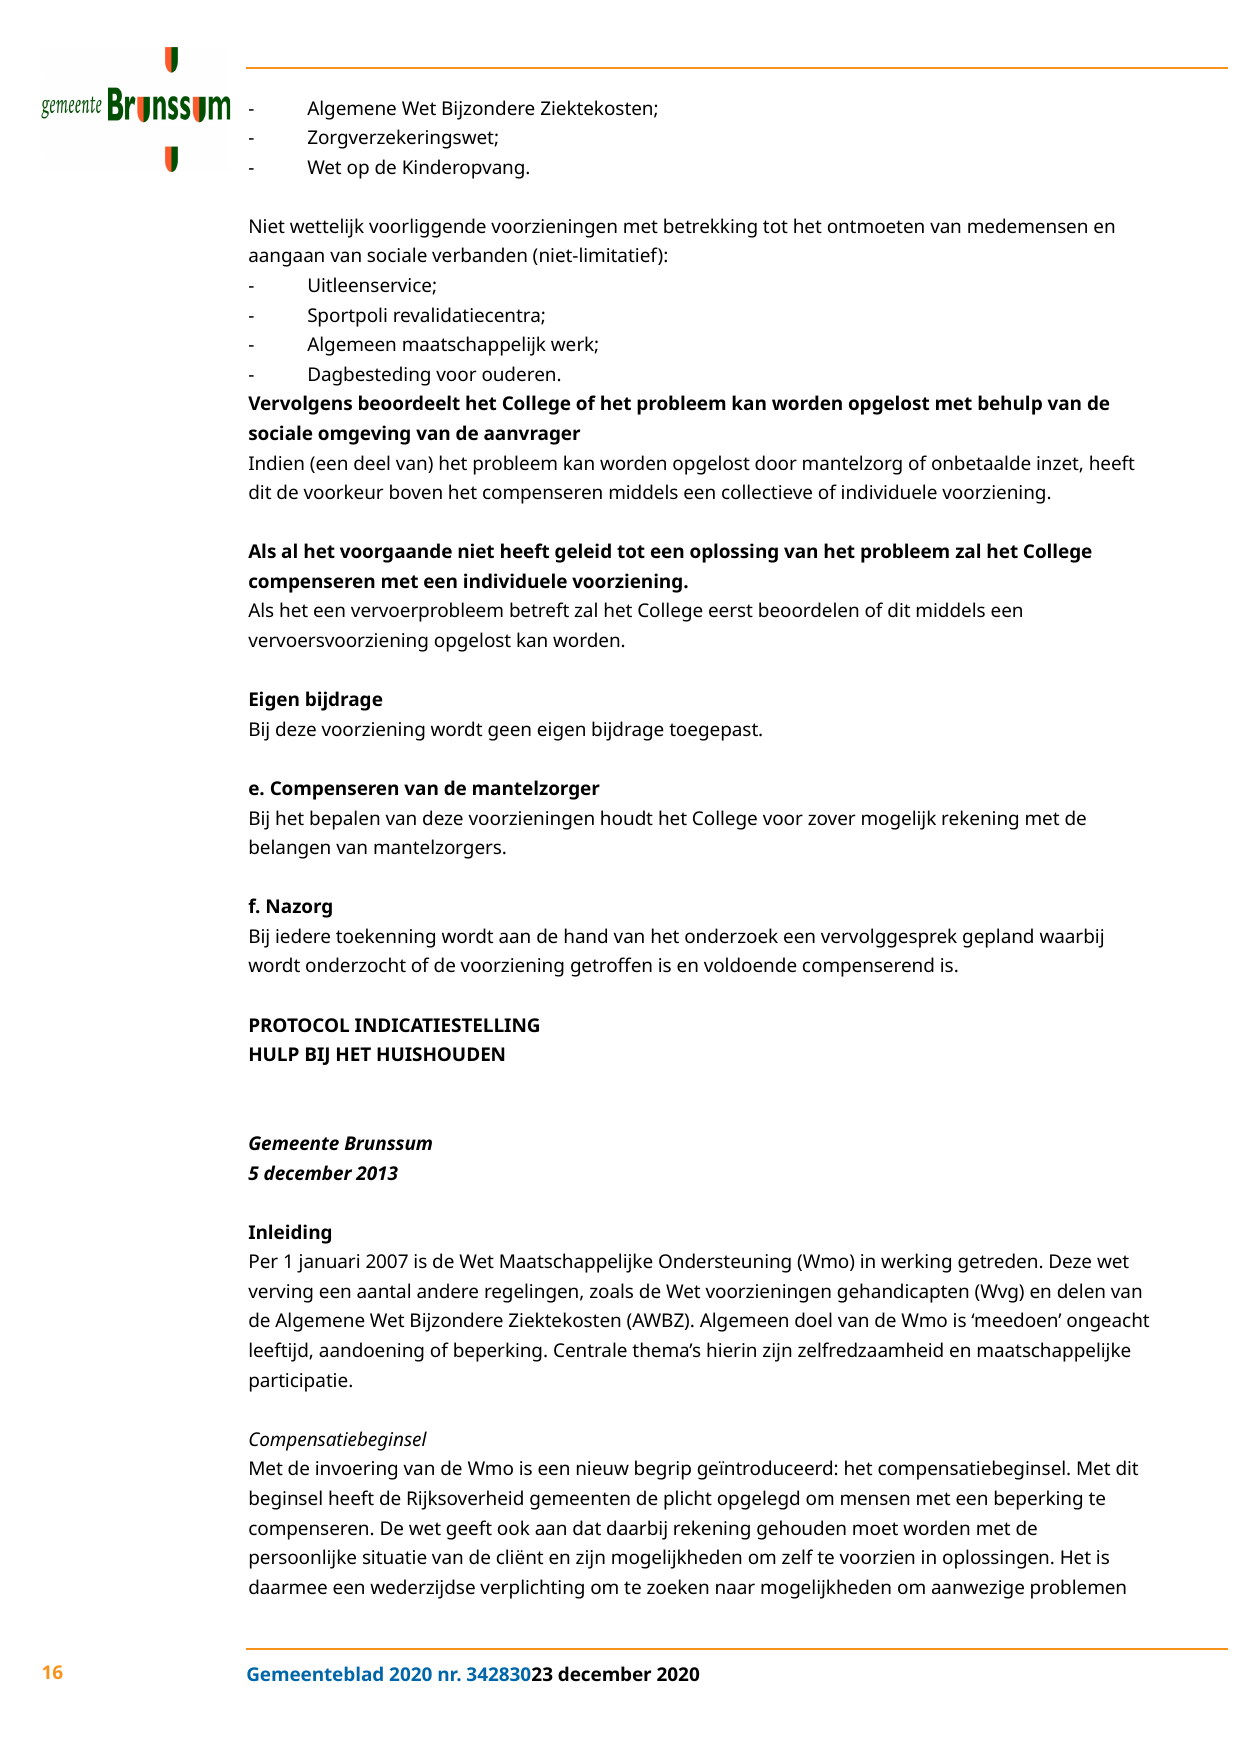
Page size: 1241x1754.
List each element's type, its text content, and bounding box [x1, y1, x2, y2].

text Inleiding [248, 1219, 1152, 1245]
text Eigen bijdrage [248, 686, 1152, 712]
text f. Nazorg [248, 893, 1152, 919]
text Bij het bepalen van deze voorzieningen houdt het College voor zover mogelijk rekening met de belangen van mantelzorgers. [248, 805, 1152, 860]
text Als het een vervoerprobleem betreft zal het College eerst beoordelen of dit middels een vervoersvoorziening opgelost kan worden. [248, 598, 1152, 653]
text Niet wettelijk voorliggende voorzieningen met betrekking tot het ontmoeten van medemensen en aangaan van sociale verbanden (niet-limitatief): [248, 213, 1152, 268]
picture [41, 47, 231, 172]
text Vervolgens beoordeelt het College of het probleem kan worden opgelost met behulp van de sociale omgeving van de aanvrager [248, 391, 1152, 446]
list Dagbesteding voor ouderen. [248, 361, 1152, 387]
text Met de invoering van de Wmo is een nieuw begrip geïntroduceerd: het compensatiebeginsel. Met dit beginsel heeft de Rijksoverheid gemeenten de plicht opgelegd om mensen met een beperking te compenseren. De wet geeft ook aan dat daarbij rekening gehouden moet worden met de persoonlijke situatie van de cliënt en zijn mogelijkheden om zelf te voorzien in oplossingen. Het is daarmee een wederzijdse verplichting om te zoeken naar mogelijkheden om aanwezige problemen [248, 1456, 1152, 1600]
list Zorgverzekeringswet; [248, 124, 1152, 150]
list Uitleenservice; [248, 272, 1152, 298]
text PROTOCOL INDICATIESTELLING [248, 1012, 1152, 1038]
list Algemeen maatschappelijk werk; [248, 331, 1152, 357]
text Indien (een deel van) het probleem kan worden opgelost door mantelzorg of onbetaalde inzet, heeft dit de voorkeur boven het compenseren middels een collectieve of individuele voorziening. [248, 450, 1152, 505]
text Als al het voorgaande niet heeft geleid tot een oplossing van het probleem zal het College compenseren met een individuele voorziening. [248, 538, 1152, 594]
text Bij deze voorziening wordt geen eigen bijdrage toegepast. [248, 716, 1152, 742]
list Algemene Wet Bijzondere Ziektekosten; [248, 95, 1152, 121]
text Per 1 januari 2007 is de Wet Maatschappelijke Ondersteuning (Wmo) in werking getreden. Deze wet verving een aantal andere regelingen, zoals de Wet voorzieningen gehandicapten (Wvg) en delen van de Algemene Wet Bijzondere Ziektekosten (AWBZ). Algemeen doel van de Wmo is ‘meedoen’ ongeacht leeftijd, aandoening of beperking. Centrale thema’s hierin zijn zelfredzaamheid en maatschappelijke participatie. [248, 1248, 1152, 1393]
list Sportpoli revalidatiecentra; [248, 302, 1152, 328]
text HULP BIJ HET HUISHOUDEN [248, 1041, 1152, 1067]
text 5 december 2013 [248, 1160, 1152, 1186]
text e. Compenseren van de mantelzorger [248, 775, 1152, 801]
text Bij iedere toekenning wordt aan de hand van het onderzoek een vervolggesprek gepland waarbij wordt onderzocht of de voorziening getroffen is en voldoende compenserend is. [248, 923, 1152, 978]
list Wet op de Kinderopvang. [248, 154, 1152, 180]
text Compensatiebeginsel [248, 1426, 1152, 1452]
text Gemeente Brunssum [248, 1130, 1152, 1156]
